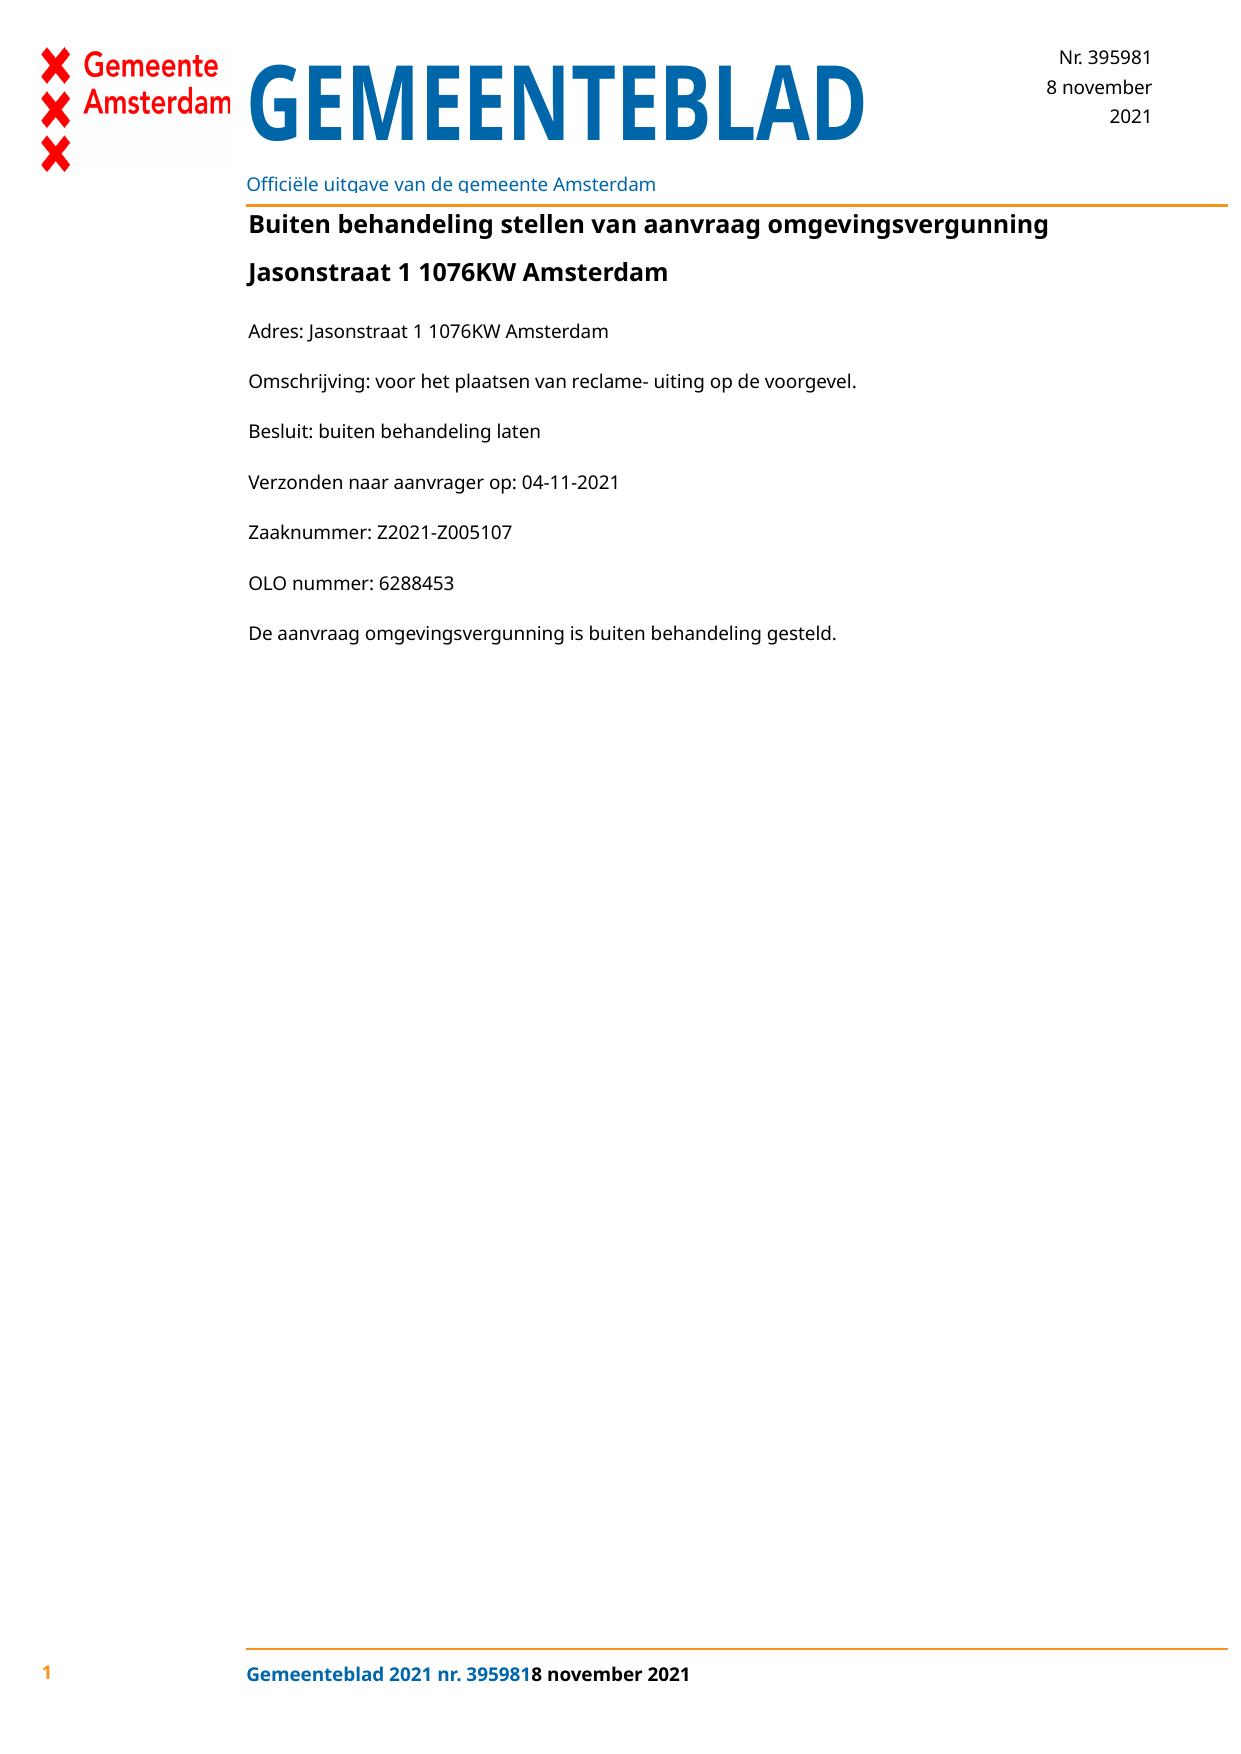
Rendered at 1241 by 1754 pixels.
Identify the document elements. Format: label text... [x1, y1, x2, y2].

text Zaaknummer: Z2021-Z005107 [248, 519, 1152, 545]
text Omschrijving: voor het plaatsen van reclame- uiting op de voorgevel. [248, 368, 1152, 394]
text Buiten behandeling stellen van aanvraag omgevingsvergunning Jasonstraat 1 1076KW Amsterdam [248, 207, 1152, 288]
text OLO nummer: 6288453 [248, 570, 1152, 596]
text Verzonden naar aanvrager op: 04-11-2021 [248, 469, 1152, 495]
text De aanvraag omgevingsvergunning is buiten behandeling gesteld. [248, 620, 1152, 646]
picture [41, 47, 231, 172]
text Besluit: buiten behandeling laten [248, 419, 1152, 444]
text Adres: Jasonstraat 1 1076KW Amsterdam [248, 318, 1152, 344]
